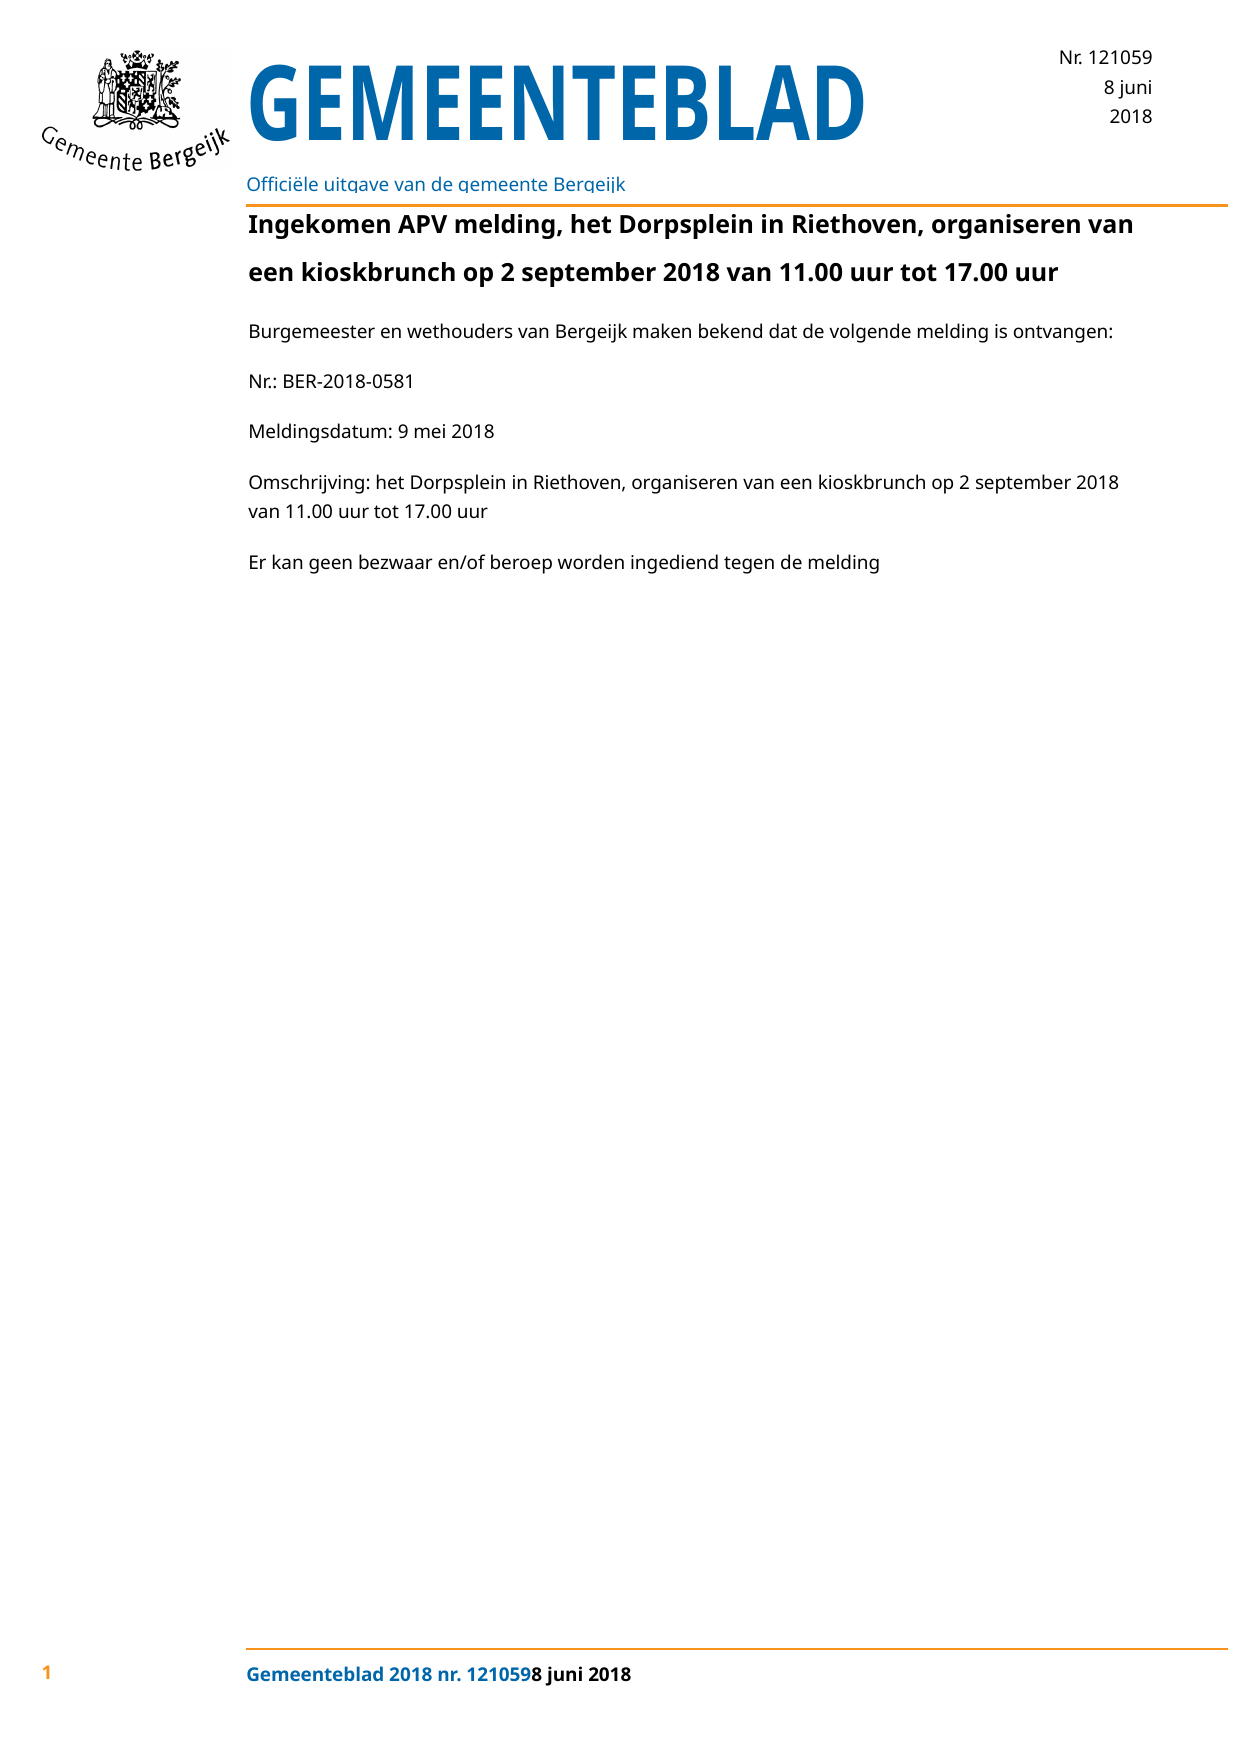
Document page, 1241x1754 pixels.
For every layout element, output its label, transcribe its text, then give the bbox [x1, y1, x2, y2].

text Nr.: BER-2018-0581 [248, 368, 1152, 394]
picture [41, 47, 231, 172]
text Ingekomen APV melding, het Dorpsplein in Riethoven, organiseren van een kioskbrunch op 2 september 2018 van 11.00 uur tot 17.00 uur [248, 207, 1152, 288]
text Burgemeester en wethouders van Bergeijk maken bekend dat de volgende melding is ontvangen: [248, 318, 1152, 344]
text Er kan geen bezwaar en/of beroep worden ingediend tegen de melding [248, 549, 1152, 575]
text Meldingsdatum: 9 mei 2018 [248, 419, 1152, 444]
text Omschrijving: het Dorpsplein in Riethoven, organiseren van een kioskbrunch op 2 september 2018 van 11.00 uur tot 17.00 uur [248, 469, 1152, 524]
